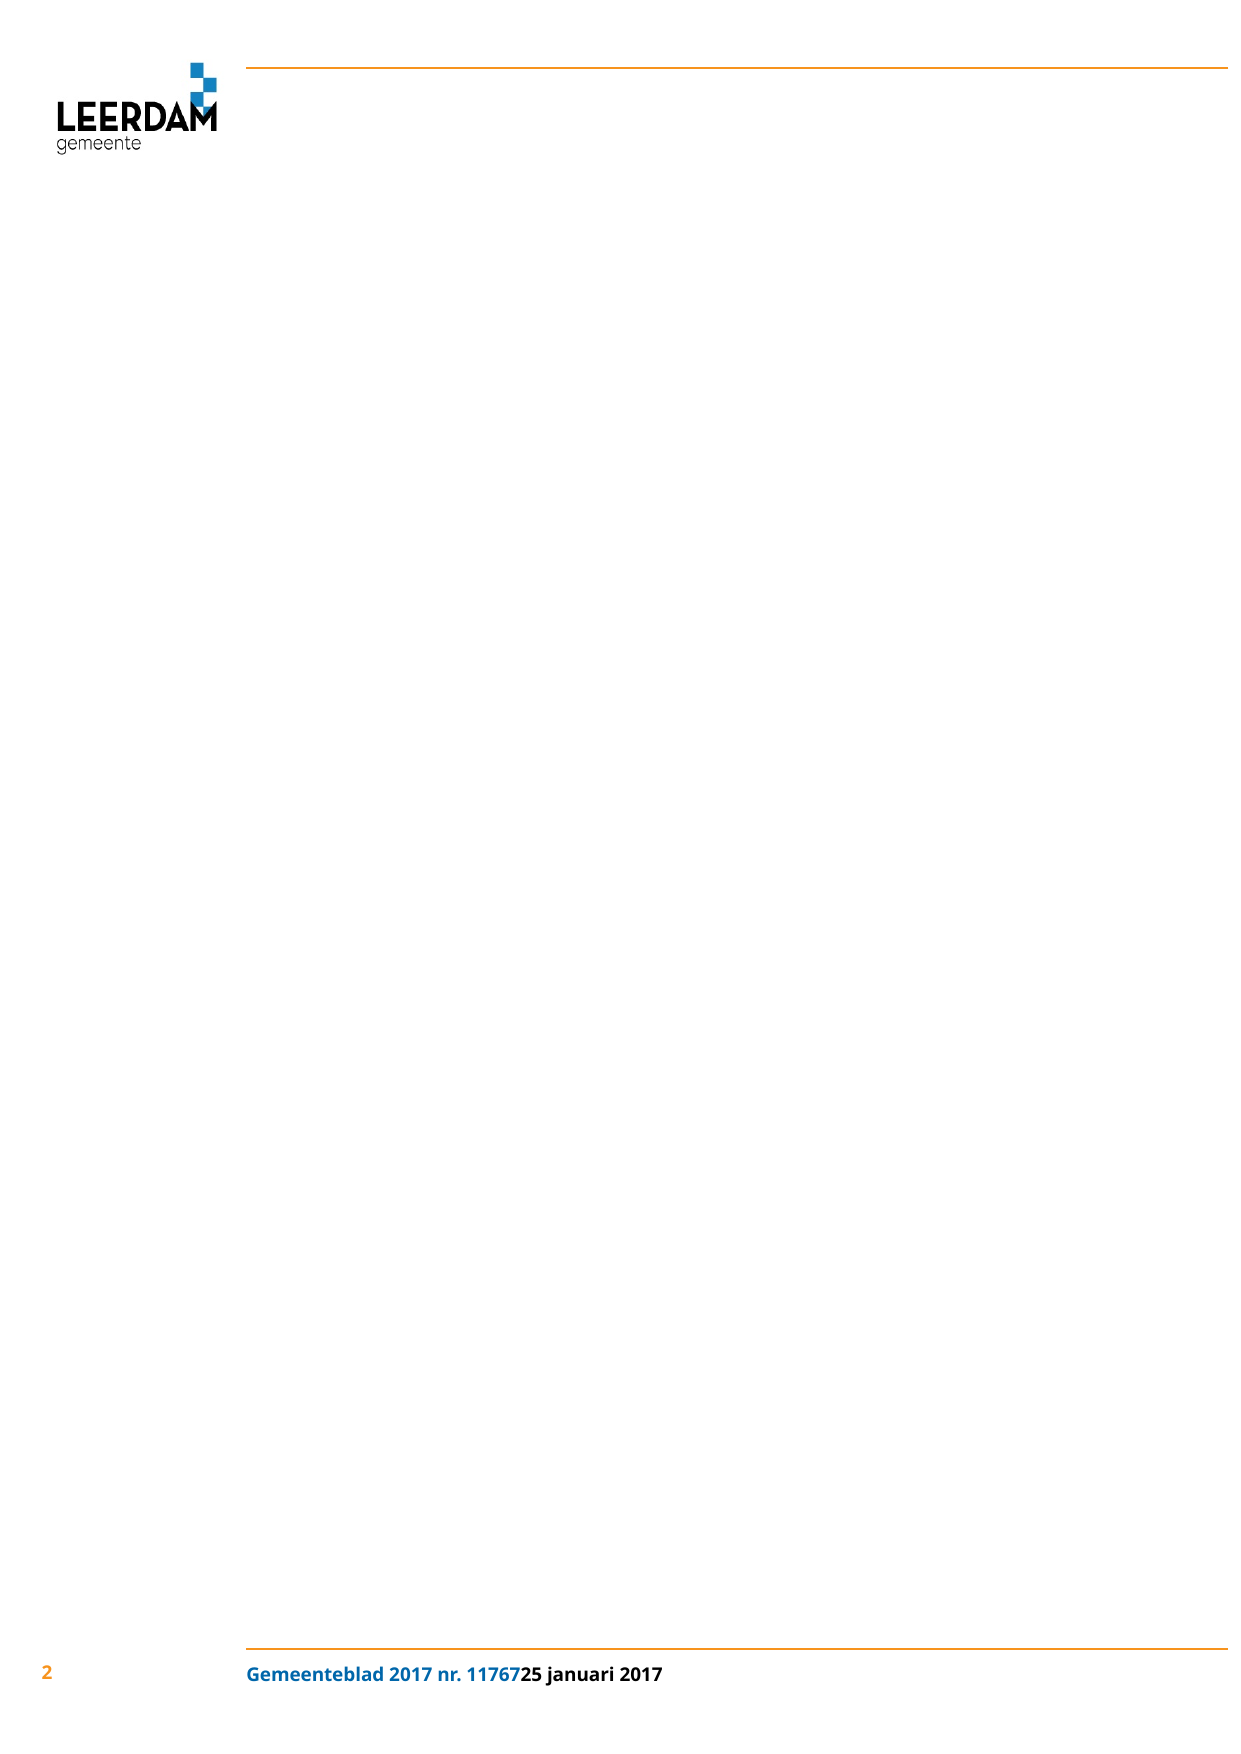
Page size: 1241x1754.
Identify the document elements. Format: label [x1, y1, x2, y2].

picture [41, 47, 231, 172]
